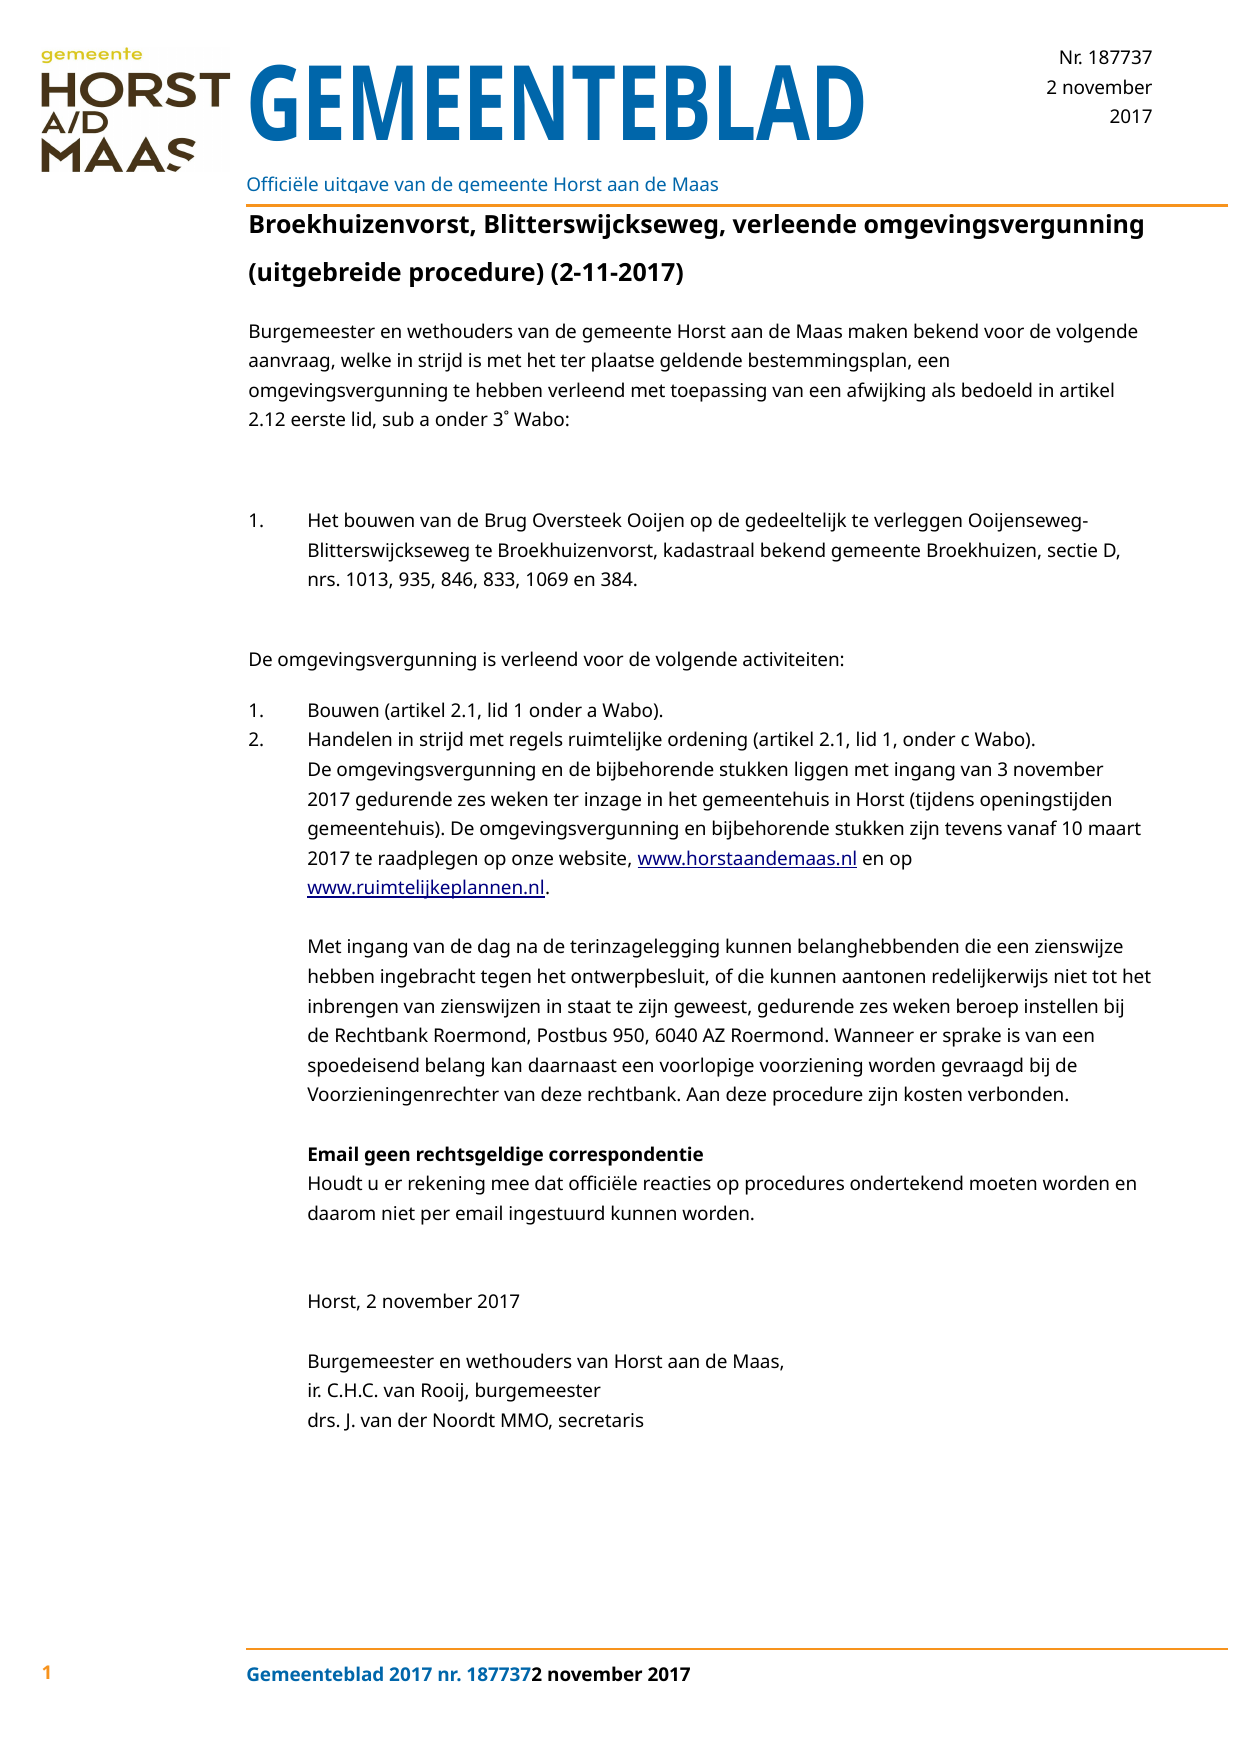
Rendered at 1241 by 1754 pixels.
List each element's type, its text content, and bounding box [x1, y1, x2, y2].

list drs. J. van der Noordt MMO, secretaris [248, 1407, 1152, 1433]
list Horst, 2 november 2017 [248, 1289, 1152, 1314]
list De omgevingsvergunning en de bijbehorende stukken liggen met ingang van 3 november 2017 gedurende zes weken ter inzage in het gemeentehuis in Horst (tijdens openingstijden gemeentehuis). De omgevingsvergunning en bijbehorende stukken zijn tevens vanaf 10 maart 2017 te raadplegen op onze website, www.horstaandemaas.nl en op www.ruimtelijkeplannen.nl. [248, 756, 1152, 900]
list Houdt u er rekening mee dat officiële reacties op procedures ondertekend moeten worden en daarom niet per email ingestuurd kunnen worden. [248, 1170, 1152, 1226]
text Broekhuizenvorst, Blitterswijckseweg, verleende omgevingsvergunning (uitgebreide procedure) (2-11-2017) [248, 207, 1152, 288]
text De omgevingsvergunning is verleend voor de volgende activiteiten: [248, 647, 1152, 672]
list Bouwen (artikel 2.1, lid 1 onder a Wabo). [248, 697, 1152, 723]
list Met ingang van de dag na de terinzagelegging kunnen belanghebbenden die een zienswijze hebben ingebracht tegen het ontwerpbesluit, of die kunnen aantonen redelijkerwijs niet tot het inbrengen van zienswijzen in staat te zijn geweest, gedurende zes weken beroep instellen bij de Rechtbank Roermond, Postbus 950, 6040 AZ Roermond. Wanneer er sprake is van een spoedeisend belang kan daarnaast een voorlopige voorziening worden gevraagd bij de Voorzieningenrechter van deze rechtbank. Aan deze procedure zijn kosten verbonden. [248, 934, 1152, 1107]
list Email geen rechtsgeldige correspondentie [248, 1141, 1152, 1167]
list Burgemeester en wethouders van Horst aan de Maas, [248, 1348, 1152, 1374]
list Het bouwen van de Brug Oversteek Ooijen op de gedeeltelijk te verleggen Ooijenseweg-Blitterswijckseweg te Broekhuizenvorst, kadastraal bekend gemeente Broekhuizen, sectie D, nrs. 1013, 935, 846, 833, 1069 en 384. [248, 507, 1152, 592]
text Burgemeester en wethouders van de gemeente Horst aan de Maas maken bekend voor de volgende aanvraag, welke in strijd is met het ter plaatse geldende bestemmingsplan, een omgevingsvergunning te hebben verleend met toepassing van een afwijking als bedoeld in artikel 2.12 eerste lid, sub a onder 3˚ Wabo: [248, 318, 1152, 432]
picture [41, 47, 231, 172]
list Handelen in strijd met regels ruimtelijke ordening (artikel 2.1, lid 1, onder c Wabo). [248, 727, 1152, 752]
list ir. C.H.C. van Rooij, burgemeester [248, 1377, 1152, 1403]
